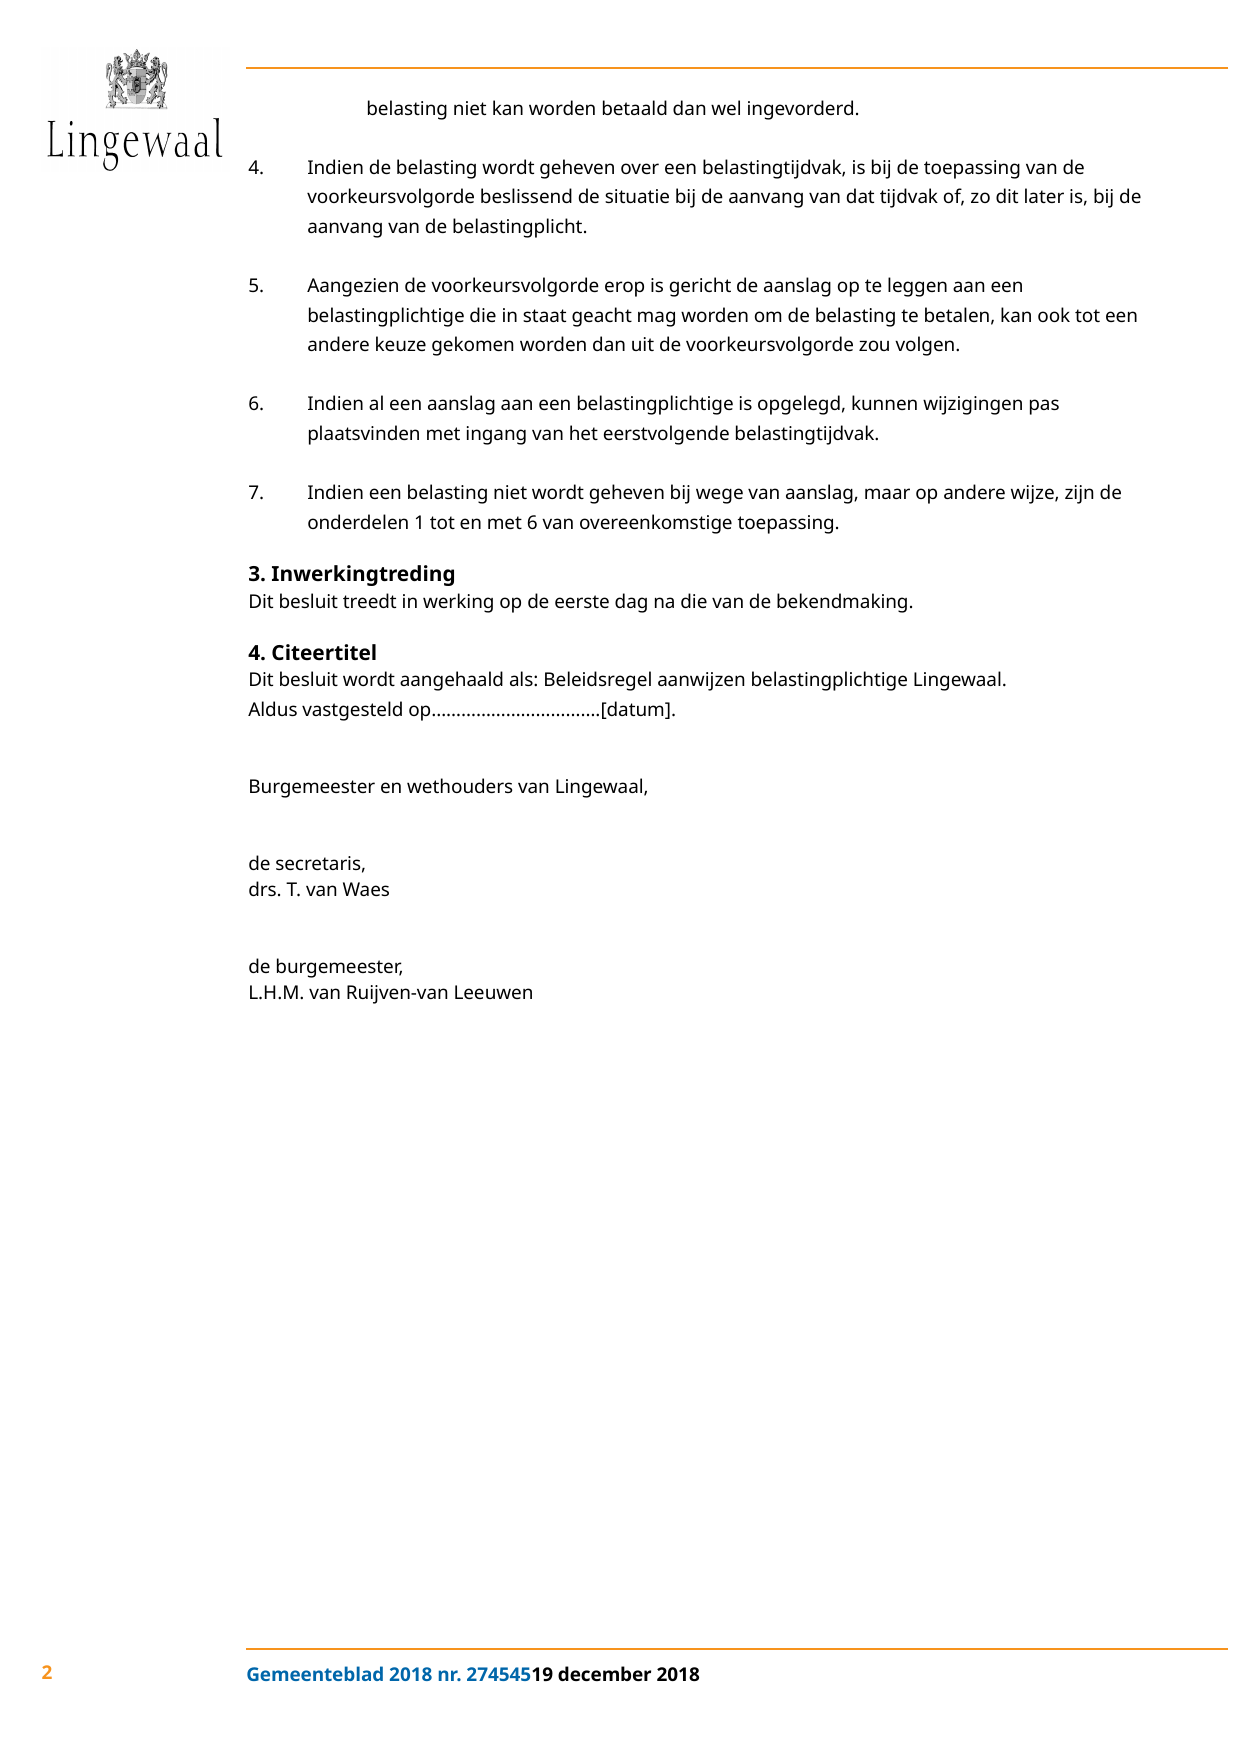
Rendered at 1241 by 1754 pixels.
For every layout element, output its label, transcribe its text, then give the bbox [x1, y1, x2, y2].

list Aangezien de voorkeursvolgorde erop is gericht de aanslag op te leggen aan een belastingplichtige die in staat geacht mag worden om de belasting te betalen, kan ook tot een andere keuze gekomen worden dan uit de voorkeursvolgorde zou volgen. [248, 272, 1152, 357]
list Indien een belasting niet wordt geheven bij wege van aanslag, maar op andere wijze, zijn de onderdelen 1 tot en met 6 van overeenkomstige toepassing. [248, 479, 1152, 535]
text Aldus vastgesteld op…………………………….[datum]. [248, 696, 1152, 722]
text drs. T. van Waes [248, 876, 1152, 902]
list belasting niet kan worden betaald dan wel ingevorderd. [307, 95, 1152, 121]
text Dit besluit wordt aangehaald als: Beleidsregel aanwijzen belastingplichtige Lingewaal. [248, 667, 1152, 692]
list Indien de belasting wordt geheven over een belastingtijdvak, is bij de toepassing van de voorkeursvolgorde beslissend de situatie bij de aanvang van dat tijdvak of, zo dit later is, bij de aanvang van de belastingplicht. [248, 154, 1152, 239]
text 3. Inwerkingtreding [248, 559, 1152, 588]
text Burgemeester en wethouders van Lingewaal, [248, 773, 1152, 799]
picture [41, 47, 231, 172]
text Dit besluit treedt in werking op de eerste dag na die van de bekendmaking. [248, 588, 1152, 613]
text de burgemeester, [248, 953, 1152, 979]
list Indien al een aanslag aan een belastingplichtige is opgelegd, kunnen wijzigingen pas plaatsvinden met ingang van het eerstvolgende belastingtijdvak. [248, 391, 1152, 446]
text 4. Citeertitel [248, 638, 1152, 667]
text de secretaris, [248, 851, 1152, 876]
text L.H.M. van Ruijven-van Leeuwen [248, 979, 1152, 1005]
